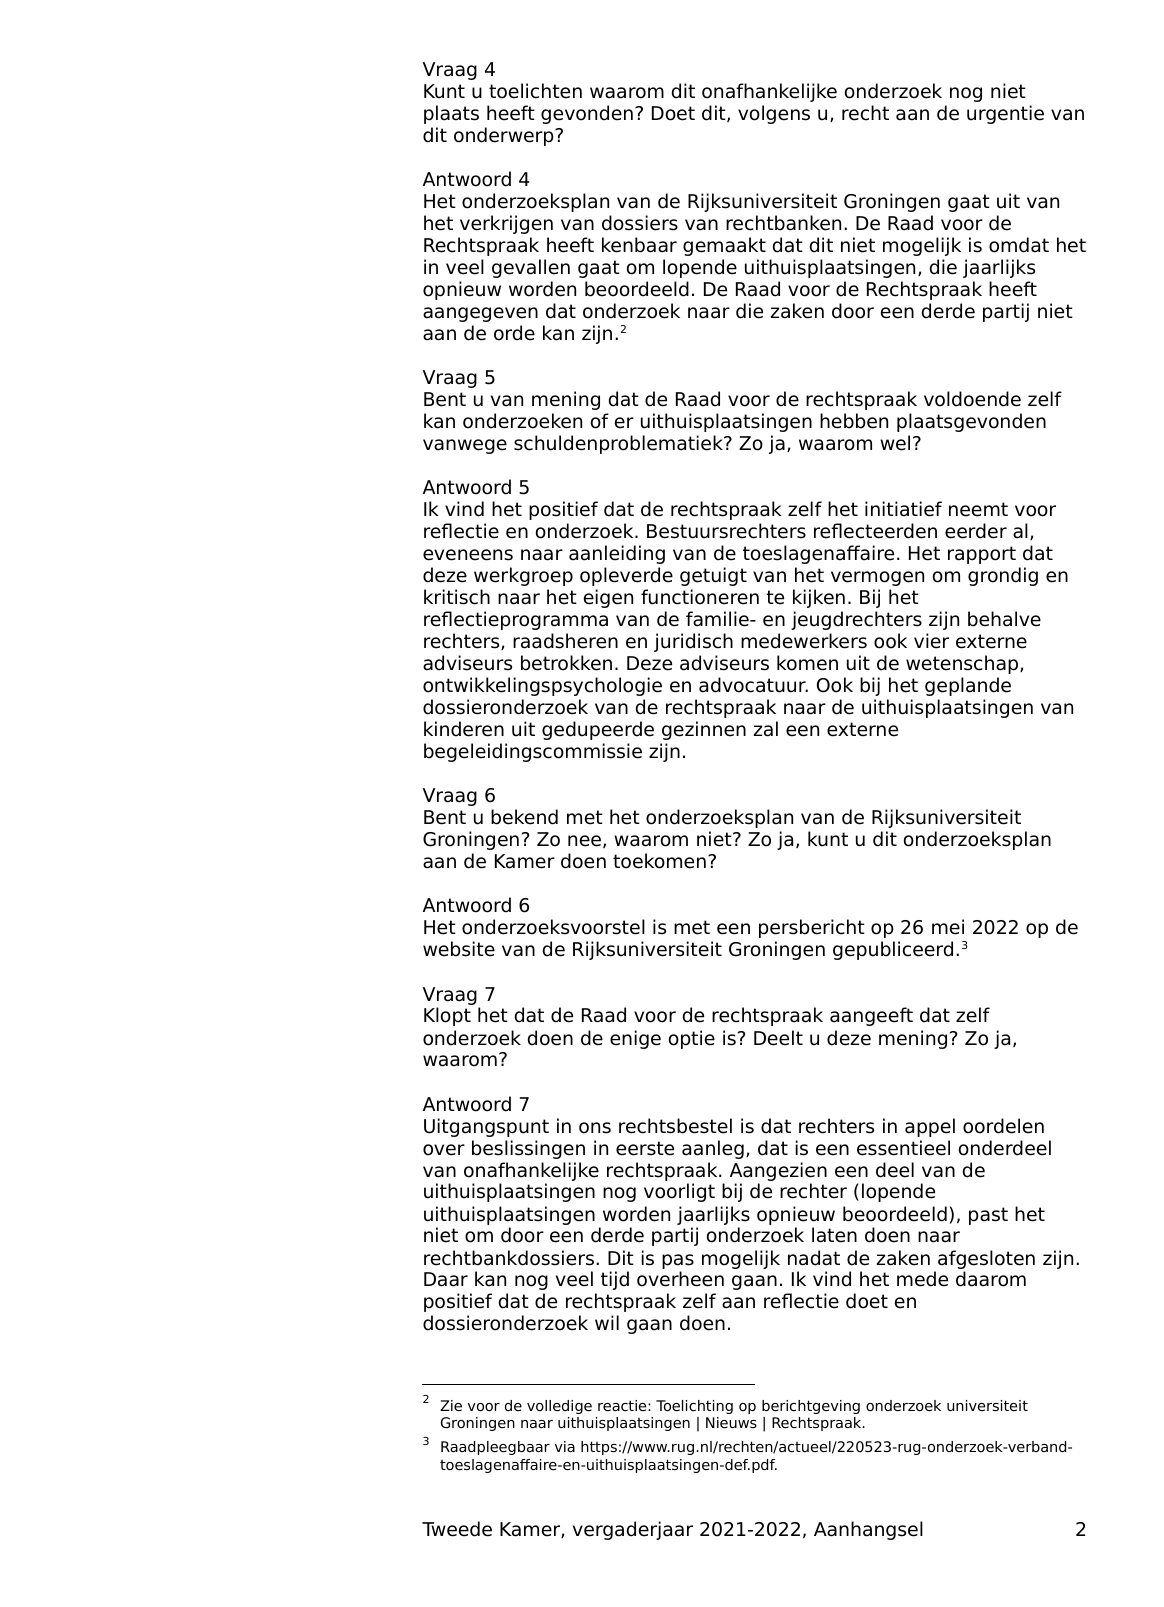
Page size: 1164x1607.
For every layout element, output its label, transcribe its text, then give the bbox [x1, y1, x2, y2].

text Vraag 5 [422, 367, 1087, 389]
text Vraag 7 [422, 983, 1087, 1005]
text Vraag 6 [422, 785, 1087, 807]
text Antwoord 5 [422, 477, 1087, 499]
text Zie voor de volledige reactie: Toelichting op berichtgeving onderzoek universiteit Groningen naar uithuisplaatsingen | Nieuws | Rechtspraak. [422, 1393, 1087, 1432]
text Bent u van mening dat de Raad voor de rechtspraak voldoende zelf kan onderzoeken of er uithuisplaatsingen hebben plaatsgevonden vanwege schuldenproblematiek? Zo ja, waarom wel? [422, 389, 1087, 455]
text Bent u bekend met het onderzoeksplan van de Rijksuniversiteit Groningen? Zo nee, waarom niet? Zo ja, kunt u dit onderzoeksplan aan de Kamer doen toekomen? [422, 807, 1087, 873]
text Antwoord 4 [422, 169, 1087, 191]
text Raadpleegbaar via https://www.rug.nl/rechten/actueel/220523-rug-onderzoek-verband-toeslagenaffaire-en-uithuisplaatsingen-def.pdf. [422, 1435, 1087, 1474]
text Kunt u toelichten waarom dit onafhankelijke onderzoek nog niet plaats heeft gevonden? Doet dit, volgens u, recht aan de urgentie van dit onderwerp? [422, 81, 1087, 147]
text Het onderzoeksplan van de Rijksuniversiteit Groningen gaat uit van het verkrijgen van dossiers van rechtbanken. De Raad voor de Rechtspraak heeft kenbaar gemaakt dat dit niet mogelijk is omdat het in veel gevallen gaat om lopende uithuisplaatsingen, die jaarlijks opnieuw worden beoordeeld. De Raad voor de Rechtspraak heeft aangegeven dat onderzoek naar die zaken door een derde partij niet aan de orde kan zijn. [422, 191, 1087, 345]
text Antwoord 7 [422, 1093, 1087, 1116]
text Uitgangspunt in ons rechtsbestel is dat rechters in appel oordelen over beslissingen in eerste aanleg, dat is een essentieel onderdeel van onafhankelijke rechtspraak. Aangezien een deel van de uithuisplaatsingen nog voorligt bij de rechter (lopende uithuisplaatsingen worden jaarlijks opnieuw beoordeeld), past het niet om door een derde partij onderzoek laten doen naar rechtbankdossiers. Dit is pas mogelijk nadat de zaken afgesloten zijn. Daar kan nog veel tijd overheen gaan. Ik vind het mede daarom positief dat de rechtspraak zelf aan reflectie doet en dossieronderzoek wil gaan doen. [422, 1116, 1087, 1335]
text Antwoord 6 [422, 895, 1087, 917]
text Klopt het dat de Raad voor de rechtspraak aangeeft dat zelf onderzoek doen de enige optie is? Deelt u deze mening? Zo ja, waarom? [422, 1005, 1087, 1071]
text Ik vind het positief dat de rechtspraak zelf het initiatief neemt voor reflectie en onderzoek. Bestuursrechters reflecteerden eerder al, eveneens naar aanleiding van de toeslagenaffaire. Het rapport dat deze werkgroep opleverde getuigt van het vermogen om grondig en kritisch naar het eigen functioneren te kijken. Bij het reflectieprogramma van de familie- en jeugdrechters zijn behalve rechters, raadsheren en juridisch medewerkers ook vier externe adviseurs betrokken. Deze adviseurs komen uit de wetenschap, ontwikkelingspsychologie en advocatuur. Ook bij het geplande dossieronderzoek van de rechtspraak naar de uithuisplaatsingen van kinderen uit gedupeerde gezinnen zal een externe begeleidingscommissie zijn. [422, 499, 1087, 763]
text Het onderzoeksvoorstel is met een persbericht op 26 mei 2022 op de website van de Rijksuniversiteit Groningen gepubliceerd. [422, 917, 1087, 961]
text Vraag 4 [422, 59, 1087, 81]
